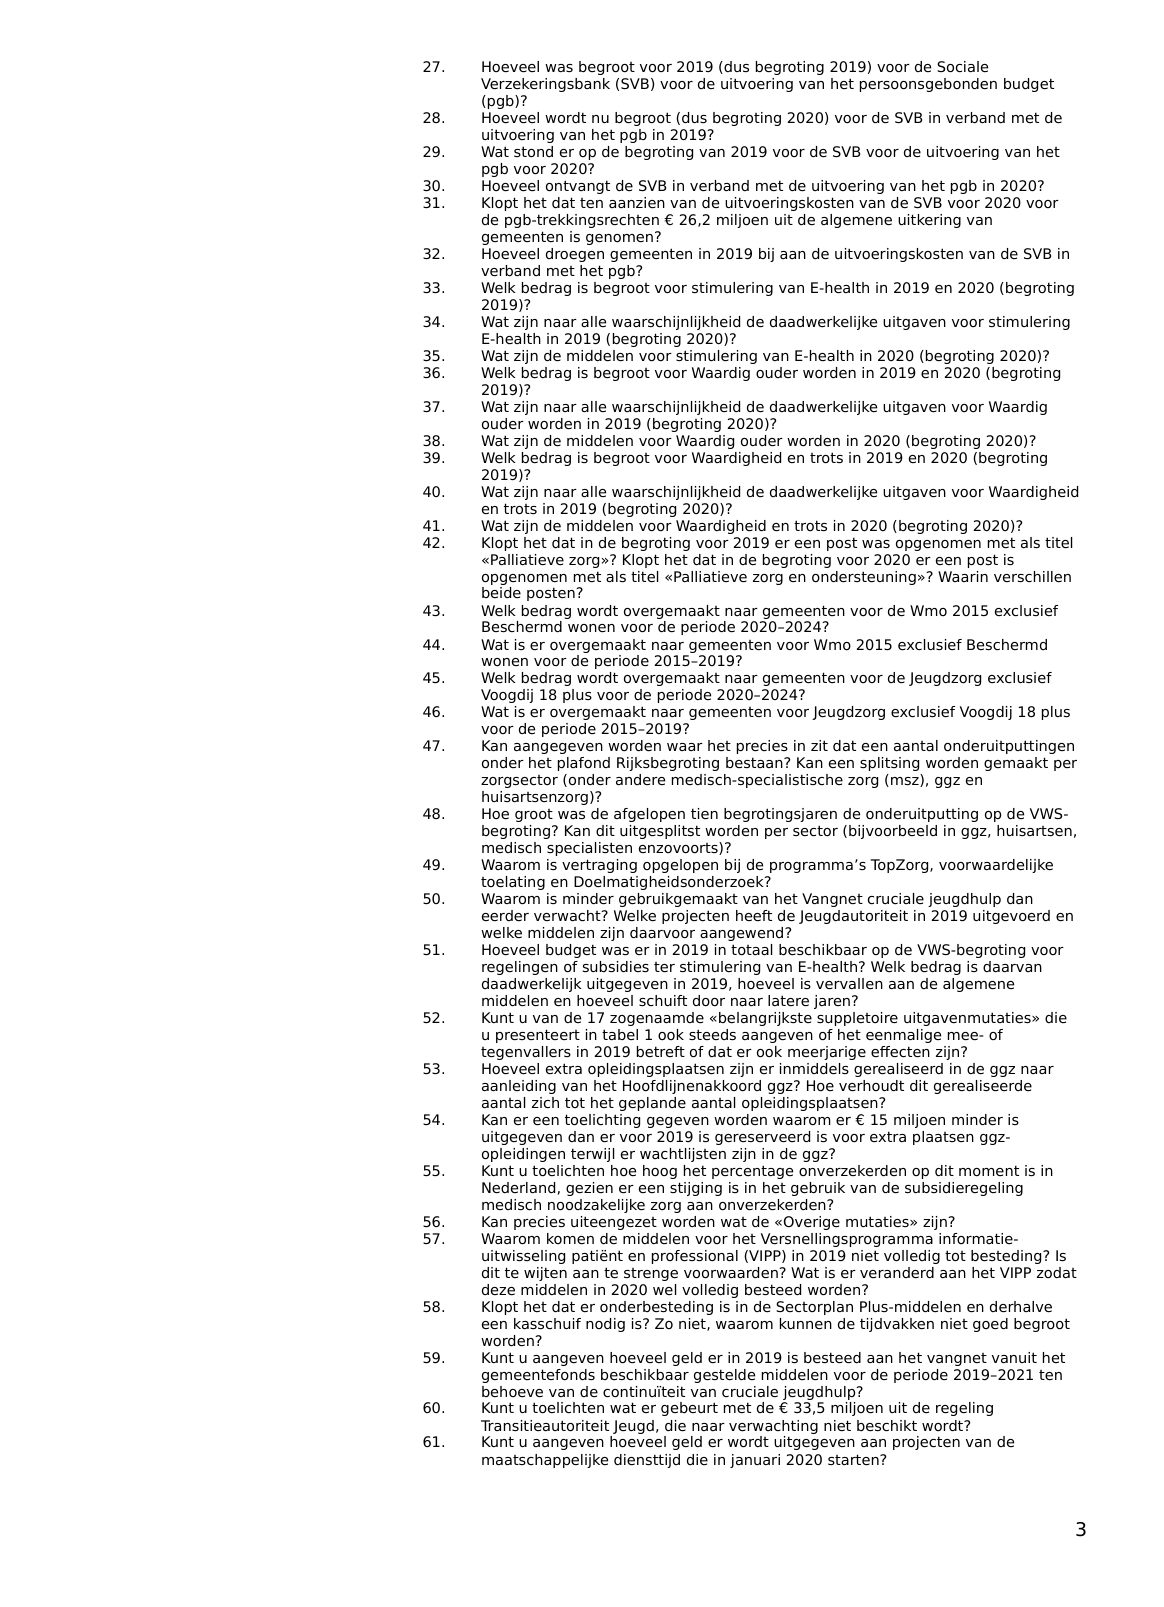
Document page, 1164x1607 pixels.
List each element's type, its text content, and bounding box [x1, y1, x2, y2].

table_cell Waarom is minder gebruikgemaakt van het Vangnet cruciale jeugdhulp dan eerder verwacht? Welke projecten heeft de Jeugdautoriteit in 2019 uitgevoerd en welke middelen zijn daarvoor aangewend? [475, 891, 1087, 942]
table_cell 44. [422, 636, 475, 670]
table_cell Klopt het dat er onderbesteding is in de Sectorplan Plus-middelen en derhalve een kasschuif nodig is? Zo niet, waarom kunnen de tijdvakken niet goed begroot worden? [475, 1299, 1087, 1349]
table_cell Wat zijn naar alle waarschijnlijkheid de daadwerkelijke uitgaven voor Waardig ouder worden in 2019 (begroting 2020)? [475, 399, 1087, 433]
table_cell Klopt het dat in de begroting voor 2019 er een post was opgenomen met als titel «Palliatieve zorg»? Klopt het dat in de begroting voor 2020 er een post is opgenomen met als titel «Palliatieve zorg en ondersteuning»? Waarin verschillen beide posten? [475, 535, 1087, 602]
table_cell Kunt u aangeven hoeveel geld er wordt uitgegeven aan projecten van de maatschappelijke diensttijd die in januari 2020 starten? [475, 1434, 1087, 1468]
table_cell Welk bedrag wordt overgemaakt naar gemeenten voor de Jeugdzorg exclusief Voogdij 18 plus voor de periode 2020–2024? [475, 670, 1087, 704]
table_cell 57. [422, 1231, 475, 1298]
table_cell Hoeveel droegen gemeenten in 2019 bij aan de uitvoeringskosten van de SVB in verband met het pgb? [475, 246, 1087, 280]
table_cell 51. [422, 942, 475, 1010]
table_cell Wat zijn naar alle waarschijnlijkheid de daadwerkelijke uitgaven voor stimulering E-health in 2019 (begroting 2020)? [475, 314, 1087, 348]
table_cell Welk bedrag is begroot voor stimulering van E-health in 2019 en 2020 (begroting 2019)? [475, 280, 1087, 314]
table_cell 40. [422, 484, 475, 517]
table_cell Wat is er overgemaakt naar gemeenten voor Wmo 2015 exclusief Beschermd wonen voor de periode 2015–2019? [475, 636, 1087, 670]
table_cell 43. [422, 603, 475, 636]
table_cell 27. [422, 59, 475, 110]
table_cell 28. [422, 110, 475, 144]
table_cell 35. [422, 348, 475, 365]
table_cell Wat stond er op de begroting van 2019 voor de SVB voor de uitvoering van het pgb voor 2020? [475, 144, 1087, 178]
table_cell 41. [422, 518, 475, 534]
table_cell Welk bedrag is begroot voor Waardigheid en trots in 2019 en 2020 (begroting 2019)? [475, 450, 1087, 483]
table_cell 58. [422, 1299, 475, 1349]
table_cell Welk bedrag wordt overgemaakt naar gemeenten voor de Wmo 2015 exclusief Beschermd wonen voor de periode 2020–2024? [475, 603, 1087, 636]
table_cell 61. [422, 1434, 475, 1468]
table_cell Hoeveel wordt nu begroot (dus begroting 2020) voor de SVB in verband met de uitvoering van het pgb in 2019? [475, 110, 1087, 144]
table_cell Klopt het dat ten aanzien van de uitvoeringskosten van de SVB voor 2020 voor de pgb-trekkingsrechten € 26,2 miljoen uit de algemene uitkering van gemeenten is genomen? [475, 195, 1087, 246]
table_cell 29. [422, 144, 475, 178]
table_cell 33. [422, 280, 475, 314]
table_cell Wat is er overgemaakt naar gemeenten voor Jeugdzorg exclusief Voogdij 18 plus voor de periode 2015–2019? [475, 704, 1087, 738]
table_cell 32. [422, 246, 475, 280]
table_cell 49. [422, 857, 475, 891]
table_cell Kunt u aangeven hoeveel geld er in 2019 is besteed aan het vangnet vanuit het gemeentefonds beschikbaar gestelde middelen voor de periode 2019–2021 ten behoeve van de continuïteit van cruciale jeugdhulp? [475, 1350, 1087, 1400]
table_cell Hoeveel ontvangt de SVB in verband met de uitvoering van het pgb in 2020? [475, 178, 1087, 195]
table_cell Hoeveel budget was er in 2019 in totaal beschikbaar op de VWS-begroting voor regelingen of subsidies ter stimulering van E-health? Welk bedrag is daarvan daadwerkelijk uitgegeven in 2019, hoeveel is vervallen aan de algemene middelen en hoeveel schuift door naar latere jaren? [475, 942, 1087, 1010]
table_cell Kunt u toelichten wat er gebeurt met de € 33,5 miljoen uit de regeling Transitieautoriteit Jeugd, die naar verwachting niet beschikt wordt? [475, 1400, 1087, 1434]
table_cell Kan aangegeven worden waar het precies in zit dat een aantal onderuitputtingen onder het plafond Rijksbegroting bestaan? Kan een splitsing worden gemaakt per zorgsector (onder andere medisch-specialistische zorg (msz), ggz en huisartsenzorg)? [475, 738, 1087, 806]
table_cell Kan precies uiteengezet worden wat de «Overige mutaties» zijn? [475, 1214, 1087, 1231]
table_cell Wat zijn de middelen voor stimulering van E-health in 2020 (begroting 2020)? [475, 348, 1087, 365]
table_cell Kunt u van de 17 zogenaamde «belangrijkste suppletoire uitgavenmutaties» die u presenteert in tabel 1 ook steeds aangeven of het eenmalige mee- of tegenvallers in 2019 betreft of dat er ook meerjarige effecten zijn? [475, 1010, 1087, 1061]
table_cell Kunt u toelichten hoe hoog het percentage onverzekerden op dit moment is in Nederland, gezien er een stijging is in het gebruik van de subsidieregeling medisch noodzakelijke zorg aan onverzekerden? [475, 1163, 1087, 1214]
table_cell Waarom is vertraging opgelopen bij de programma’s TopZorg, voorwaardelijke toelating en Doelmatigheidsonderzoek? [475, 857, 1087, 891]
table_cell 47. [422, 738, 475, 806]
table_cell 56. [422, 1214, 475, 1231]
table_cell 30. [422, 178, 475, 195]
table_cell 48. [422, 806, 475, 857]
table_cell 45. [422, 670, 475, 704]
table_cell 55. [422, 1163, 475, 1214]
table_cell 37. [422, 399, 475, 433]
table_cell 54. [422, 1112, 475, 1163]
table_cell Hoeveel was begroot voor 2019 (dus begroting 2019) voor de Sociale Verzekeringsbank (SVB) voor de uitvoering van het persoonsgebonden budget (pgb)? [475, 59, 1087, 110]
table_cell Wat zijn de middelen voor Waardigheid en trots in 2020 (begroting 2020)? [475, 518, 1087, 534]
table_cell 36. [422, 365, 475, 399]
table_cell 39. [422, 450, 475, 483]
table_cell Wat zijn naar alle waarschijnlijkheid de daadwerkelijke uitgaven voor Waardigheid en trots in 2019 (begroting 2020)? [475, 484, 1087, 517]
table_cell 50. [422, 891, 475, 942]
table_cell 42. [422, 535, 475, 602]
table_cell 38. [422, 433, 475, 449]
table_cell Hoe groot was de afgelopen tien begrotingsjaren de onderuitputting op de VWS-begroting? Kan dit uitgesplitst worden per sector (bijvoorbeeld in ggz, huisartsen, medisch specialisten enzovoorts)? [475, 806, 1087, 857]
table_cell Hoeveel extra opleidingsplaatsen zijn er inmiddels gerealiseerd in de ggz naar aanleiding van het Hoofdlijnenakkoord ggz? Hoe verhoudt dit gerealiseerde aantal zich tot het geplande aantal opleidingsplaatsen? [475, 1061, 1087, 1112]
table_cell Kan er een toelichting gegeven worden waarom er € 15 miljoen minder is uitgegeven dan er voor 2019 is gereserveerd is voor extra plaatsen ggz-opleidingen terwijl er wachtlijsten zijn in de ggz? [475, 1112, 1087, 1163]
table_cell Waarom komen de middelen voor het Versnellingsprogramma informatie-uitwisseling patiënt en professional (VIPP) in 2019 niet volledig tot besteding? Is dit te wijten aan te strenge voorwaarden? Wat is er veranderd aan het VIPP zodat deze middelen in 2020 wel volledig besteed worden? [475, 1231, 1087, 1298]
table_cell 59. [422, 1350, 475, 1400]
table_cell 53. [422, 1061, 475, 1112]
table_cell 34. [422, 314, 475, 348]
table_cell 31. [422, 195, 475, 246]
table_cell 60. [422, 1400, 475, 1434]
table_cell 46. [422, 704, 475, 738]
table_cell 52. [422, 1010, 475, 1061]
table_cell Welk bedrag is begroot voor Waardig ouder worden in 2019 en 2020 (begroting 2019)? [475, 365, 1087, 399]
table_cell Wat zijn de middelen voor Waardig ouder worden in 2020 (begroting 2020)? [475, 433, 1087, 449]
